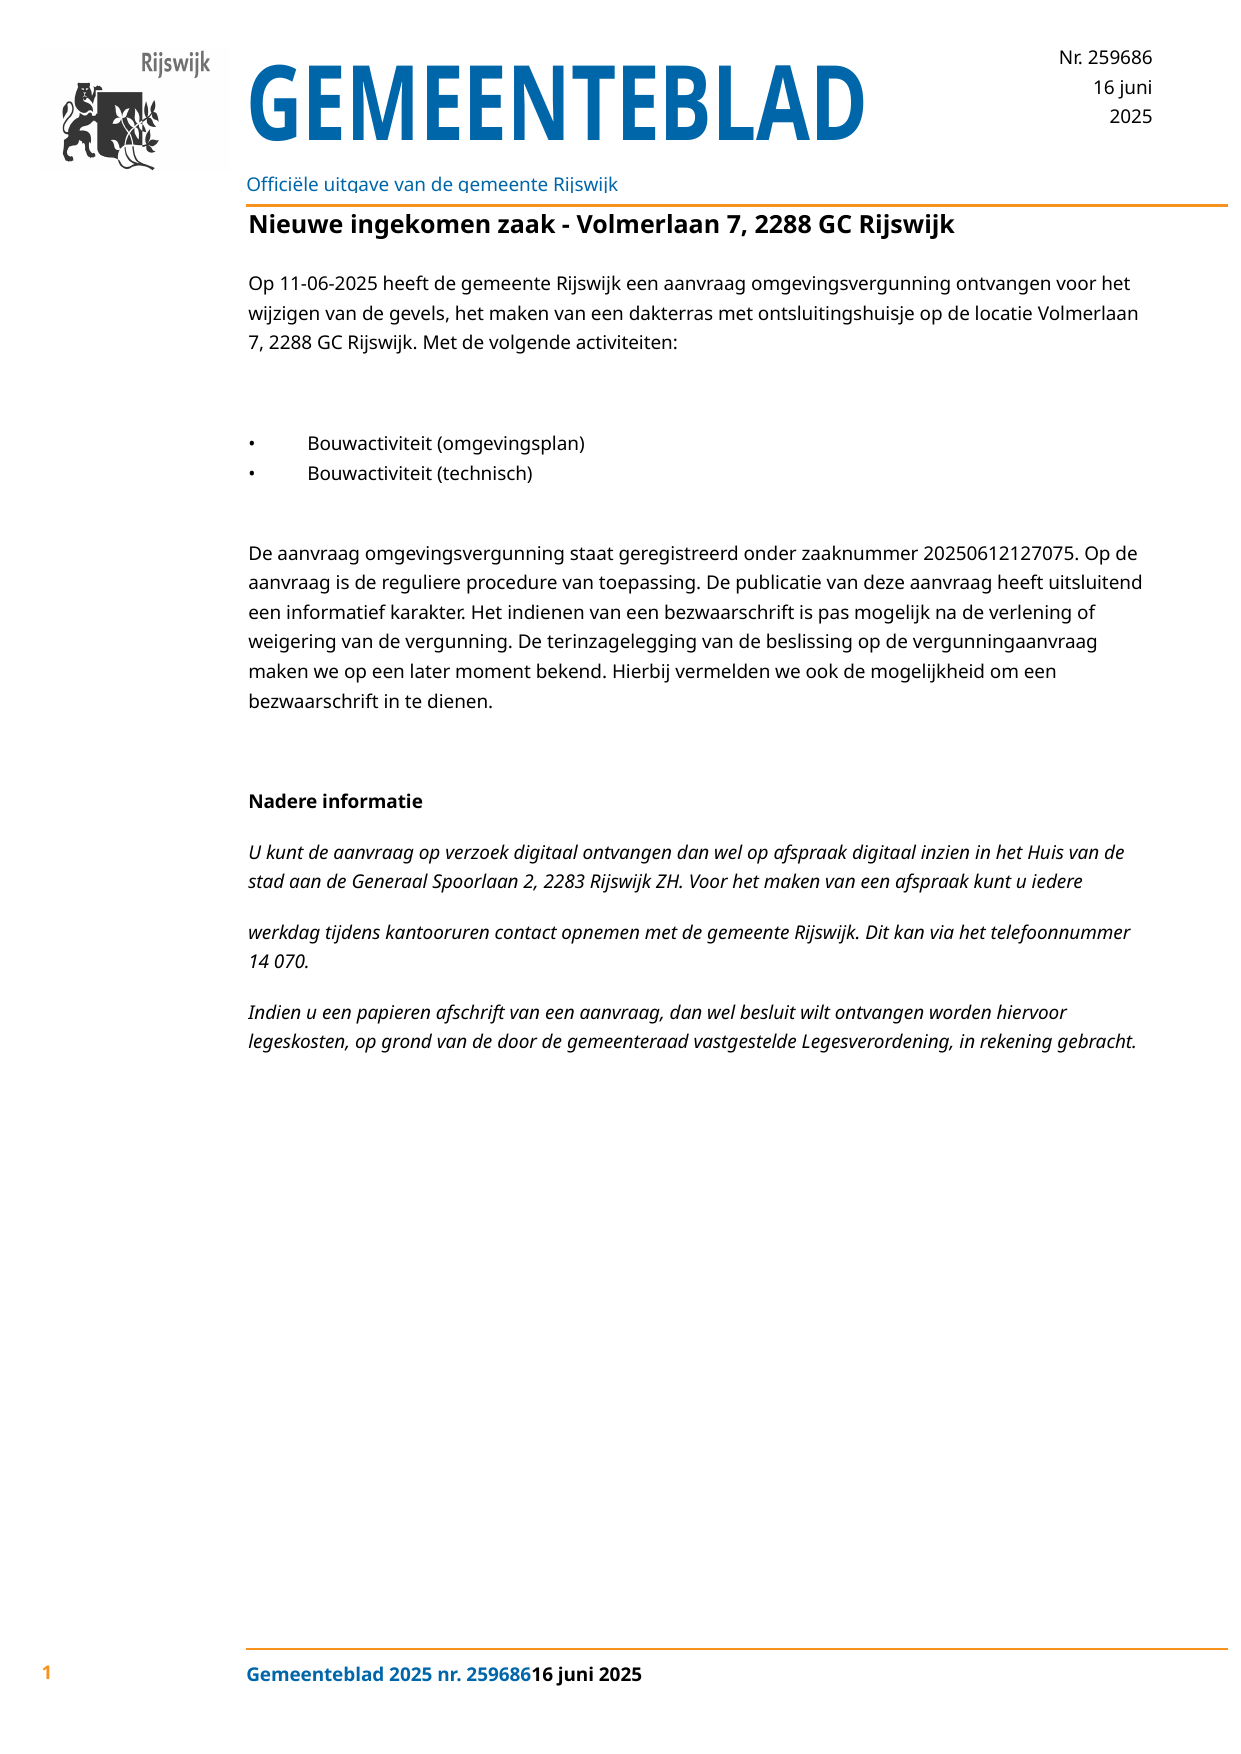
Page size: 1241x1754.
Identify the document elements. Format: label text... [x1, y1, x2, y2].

text Op 11-06-2025 heeft de gemeente Rijswijk een aanvraag omgevingsvergunning ontvangen voor het wijzigen van de gevels, het maken van een dakterras met ontsluitingshuisje op de locatie Volmerlaan 7, 2288 GC Rijswijk. Met de volgende activiteiten: [248, 270, 1152, 355]
text U kunt de aanvraag op verzoek digitaal ontvangen dan wel op afspraak digitaal inzien in het Huis van de stad aan de Generaal Spoorlaan 2, 2283 Rijswijk ZH. Voor het maken van een afspraak kunt u iedere [248, 839, 1152, 894]
text Nieuwe ingekomen zaak - Volmerlaan 7, 2288 GC Rijswijk [248, 207, 1152, 241]
list Bouwactiviteit (omgevingsplan) [248, 430, 1152, 456]
text Nadere informatie [248, 789, 1152, 814]
text De aanvraag omgevingsvergunning staat geregistreerd onder zaaknummer 20250612127075. Op de aanvraag is de reguliere procedure van toepassing. De publicatie van deze aanvraag heeft uitsluitend een informatief karakter. Het indienen van een bezwaarschrift is pas mogelijk na de verlening of weigering van de vergunning. De terinzagelegging van de beslissing op de vergunningaanvraag maken we op een later moment bekend. Hierbij vermelden we ook de mogelijkheid om een bezwaarschrift in te dienen. [248, 540, 1152, 713]
list Bouwactiviteit (technisch) [248, 460, 1152, 486]
text werkdag tijdens kantooruren contact opnemen met de gemeente Rijswijk. Dit kan via het telefoonnummer 14 070. [248, 919, 1152, 974]
picture [41, 47, 231, 172]
text Indien u een papieren afschrift van een aanvraag, dan wel besluit wilt ontvangen worden hiervoor legeskosten, op grond van de door de gemeenteraad vastgestelde Legesverordening, in rekening gebracht. [248, 999, 1152, 1054]
